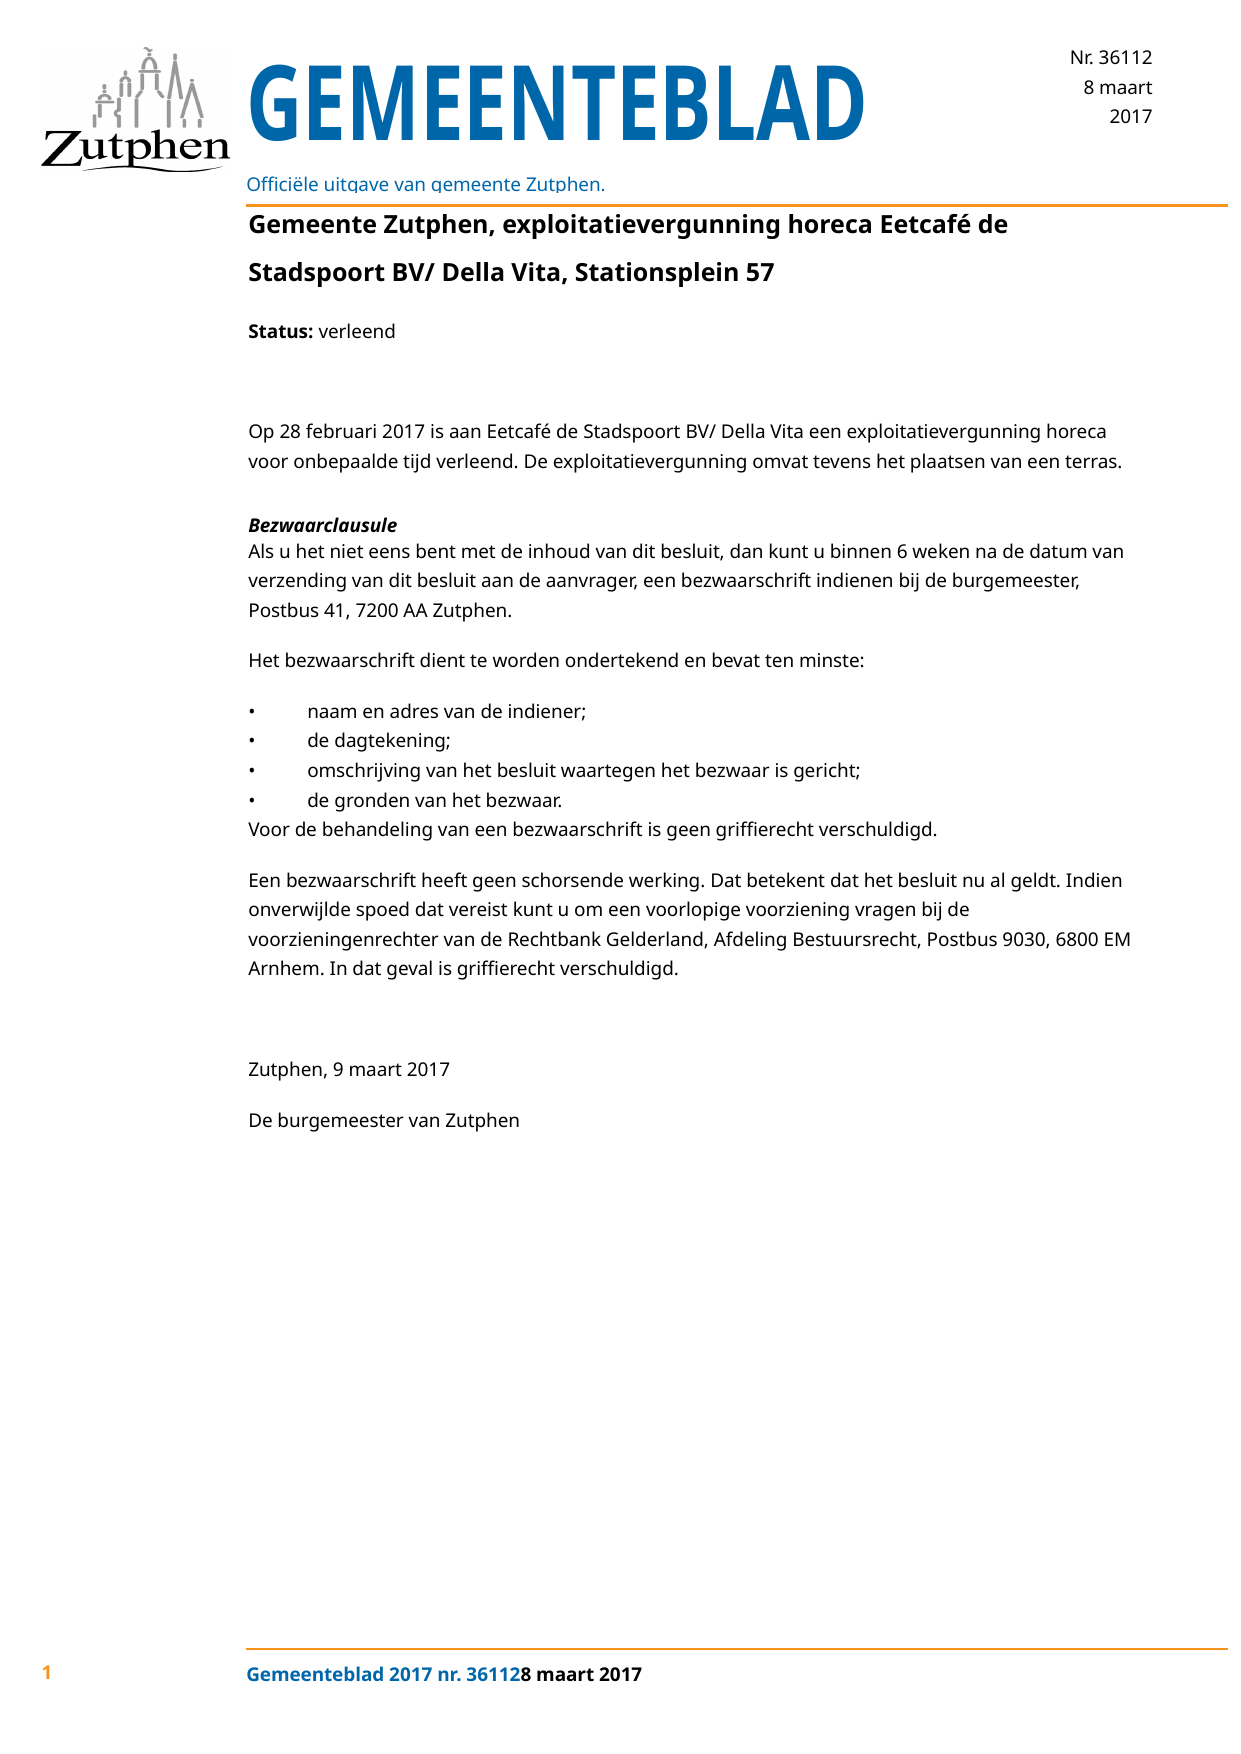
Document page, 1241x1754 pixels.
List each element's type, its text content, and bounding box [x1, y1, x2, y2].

text Een bezwaarschrift heeft geen schorsende werking. Dat betekent dat het besluit nu al geldt. Indien onverwijlde spoed dat vereist kunt u om een voorlopige voorziening vragen bij de voorzieningenrechter van de Rechtbank Gelderland, Afdeling Bestuursrecht, Postbus 9030, 6800 EM Arnhem. In dat geval is griffierecht verschuldigd. [248, 867, 1152, 981]
list naam en adres van de indiener; [248, 698, 1152, 724]
text De burgemeester van Zutphen [248, 1107, 1152, 1132]
text Zutphen, 9 maart 2017 [248, 1056, 1152, 1082]
text Gemeente Zutphen, exploitatievergunning horeca Eetcafé de Stadspoort BV/ Della Vita, Stationsplein 57 [248, 207, 1152, 288]
list de dagtekening; [248, 728, 1152, 753]
text Bezwaarclausule [248, 512, 1152, 538]
text Het bezwaarschrift dient te worden ondertekend en bevat ten minste: [248, 648, 1152, 673]
text Status: verleend [248, 318, 1152, 344]
list omschrijving van het besluit waartegen het bezwaar is gericht; [248, 757, 1152, 783]
text Voor de behandeling van een bezwaarschrift is geen griffierecht verschuldigd. [248, 816, 1152, 842]
text Op 28 februari 2017 is aan Eetcafé de Stadspoort BV/ Della Vita een exploitatievergunning horeca voor onbepaalde tijd verleend. De exploitatievergunning omvat tevens het plaatsen van een terras. [248, 419, 1152, 474]
picture [41, 47, 231, 172]
list de gronden van het bezwaar. [248, 787, 1152, 812]
text Als u het niet eens bent met de inhoud van dit besluit, dan kunt u binnen 6 weken na de datum van verzending van dit besluit aan de aanvrager, een bezwaarschrift indienen bij de burgemeester, Postbus 41, 7200 AA Zutphen. [248, 538, 1152, 623]
